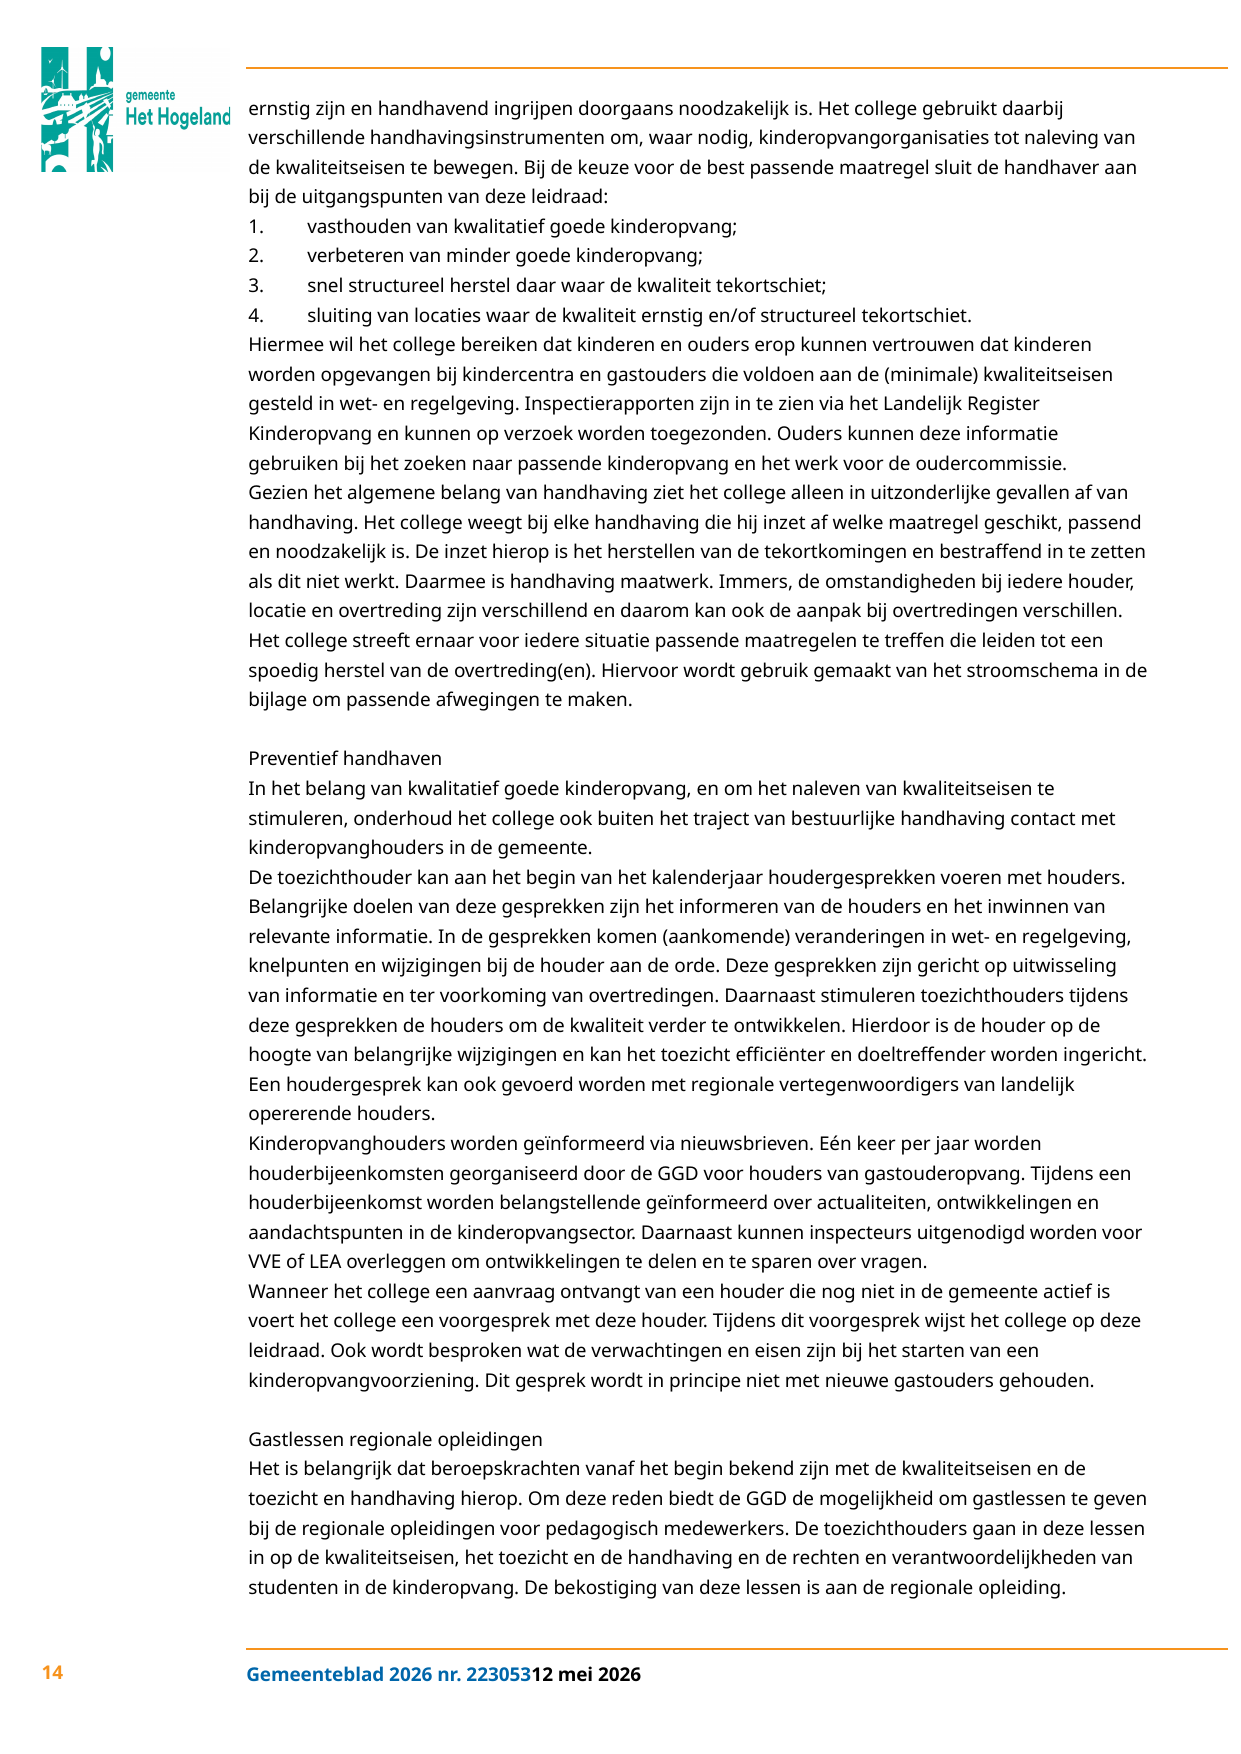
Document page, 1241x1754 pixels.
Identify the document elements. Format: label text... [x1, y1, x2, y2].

text ernstig zijn en handhavend ingrijpen doorgaans noodzakelijk is. Het college gebruikt daarbij verschillende handhavingsinstrumenten om, waar nodig, kinderopvangorganisaties tot naleving van de kwaliteitseisen te bewegen. Bij de keuze voor de best passende maatregel sluit de handhaver aan bij de uitgangspunten van deze leidraad: [248, 95, 1152, 209]
list sluiting van locaties waar de kwaliteit ernstig en/of structureel tekortschiet. [248, 302, 1152, 328]
list vasthouden van kwalitatief goede kinderopvang; [248, 213, 1152, 239]
text Wanneer het college een aanvraag ontvangt van een houder die nog niet in de gemeente actief is voert het college een voorgesprek met deze houder. Tijdens dit voorgesprek wijst het college op deze leidraad. Ook wordt besproken wat de verwachtingen en eisen zijn bij het starten van een kinderopvangvoorziening. Dit gesprek wordt in principe niet met nieuwe gastouders gehouden. [248, 1278, 1152, 1393]
text De toezichthouder kan aan het begin van het kalenderjaar houdergesprekken voeren met houders. Belangrijke doelen van deze gesprekken zijn het informeren van de houders en het inwinnen van relevante informatie. In de gesprekken komen (aankomende) veranderingen in wet- en regelgeving, knelpunten en wijzigingen bij de houder aan de orde. Deze gesprekken zijn gericht op uitwisseling van informatie en ter voorkoming van overtredingen. Daarnaast stimuleren toezichthouders tijdens deze gesprekken de houders om de kwaliteit verder te ontwikkelen. Hierdoor is de houder op de hoogte van belangrijke wijzigingen en kan het toezicht efficiënter en doeltreffender worden ingericht. Een houdergesprek kan ook gevoerd worden met regionale vertegenwoordigers van landelijk opererende houders. [248, 864, 1152, 1126]
text Het is belangrijk dat beroepskrachten vanaf het begin bekend zijn met de kwaliteitseisen en de toezicht en handhaving hierop. Om deze reden biedt de GGD de mogelijkheid om gastlessen te geven bij de regionale opleidingen voor pedagogisch medewerkers. De toezichthouders gaan in deze lessen in op de kwaliteitseisen, het toezicht en de handhaving en de rechten en verantwoordelijkheden van studenten in de kinderopvang. De bekostiging van deze lessen is aan de regionale opleiding. [248, 1456, 1152, 1600]
text Kinderopvanghouders worden geïnformeerd via nieuwsbrieven. Eén keer per jaar worden houderbijeenkomsten georganiseerd door de GGD voor houders van gastouderopvang. Tijdens een houderbijeenkomst worden belangstellende geïnformeerd over actualiteiten, ontwikkelingen en aandachtspunten in de kinderopvangsector. Daarnaast kunnen inspecteurs uitgenodigd worden voor VVE of LEA overleggen om ontwikkelingen te delen en te sparen over vragen. [248, 1130, 1152, 1274]
list snel structureel herstel daar waar de kwaliteit tekortschiet; [248, 272, 1152, 298]
text Gezien het algemene belang van handhaving ziet het college alleen in uitzonderlijke gevallen af van handhaving. Het college weegt bij elke handhaving die hij inzet af welke maatregel geschikt, passend en noodzakelijk is. De inzet hierop is het herstellen van de tekortkomingen en bestraffend in te zetten als dit niet werkt. Daarmee is handhaving maatwerk. Immers, de omstandigheden bij iedere houder, locatie en overtreding zijn verschillend en daarom kan ook de aanpak bij overtredingen verschillen. Het college streeft ernaar voor iedere situatie passende maatregelen te treffen die leiden tot een spoedig herstel van de overtreding(en). Hiervoor wordt gebruik gemaakt van het stroomschema in de bijlage om passende afwegingen te maken. [248, 479, 1152, 712]
text Preventief handhaven [248, 746, 1152, 771]
text In het belang van kwalitatief goede kinderopvang, en om het naleven van kwaliteitseisen te stimuleren, onderhoud het college ook buiten het traject van bestuurlijke handhaving contact met kinderopvanghouders in de gemeente. [248, 775, 1152, 860]
list verbeteren van minder goede kinderopvang; [248, 243, 1152, 268]
picture [41, 47, 231, 172]
text Hiermee wil het college bereiken dat kinderen en ouders erop kunnen vertrouwen dat kinderen worden opgevangen bij kindercentra en gastouders die voldoen aan de (minimale) kwaliteitseisen gesteld in wet- en regelgeving. Inspectierapporten zijn in te zien via het Landelijk Register Kinderopvang en kunnen op verzoek worden toegezonden. Ouders kunnen deze informatie gebruiken bij het zoeken naar passende kinderopvang en het werk voor de oudercommissie. [248, 331, 1152, 476]
text Gastlessen regionale opleidingen [248, 1426, 1152, 1452]
